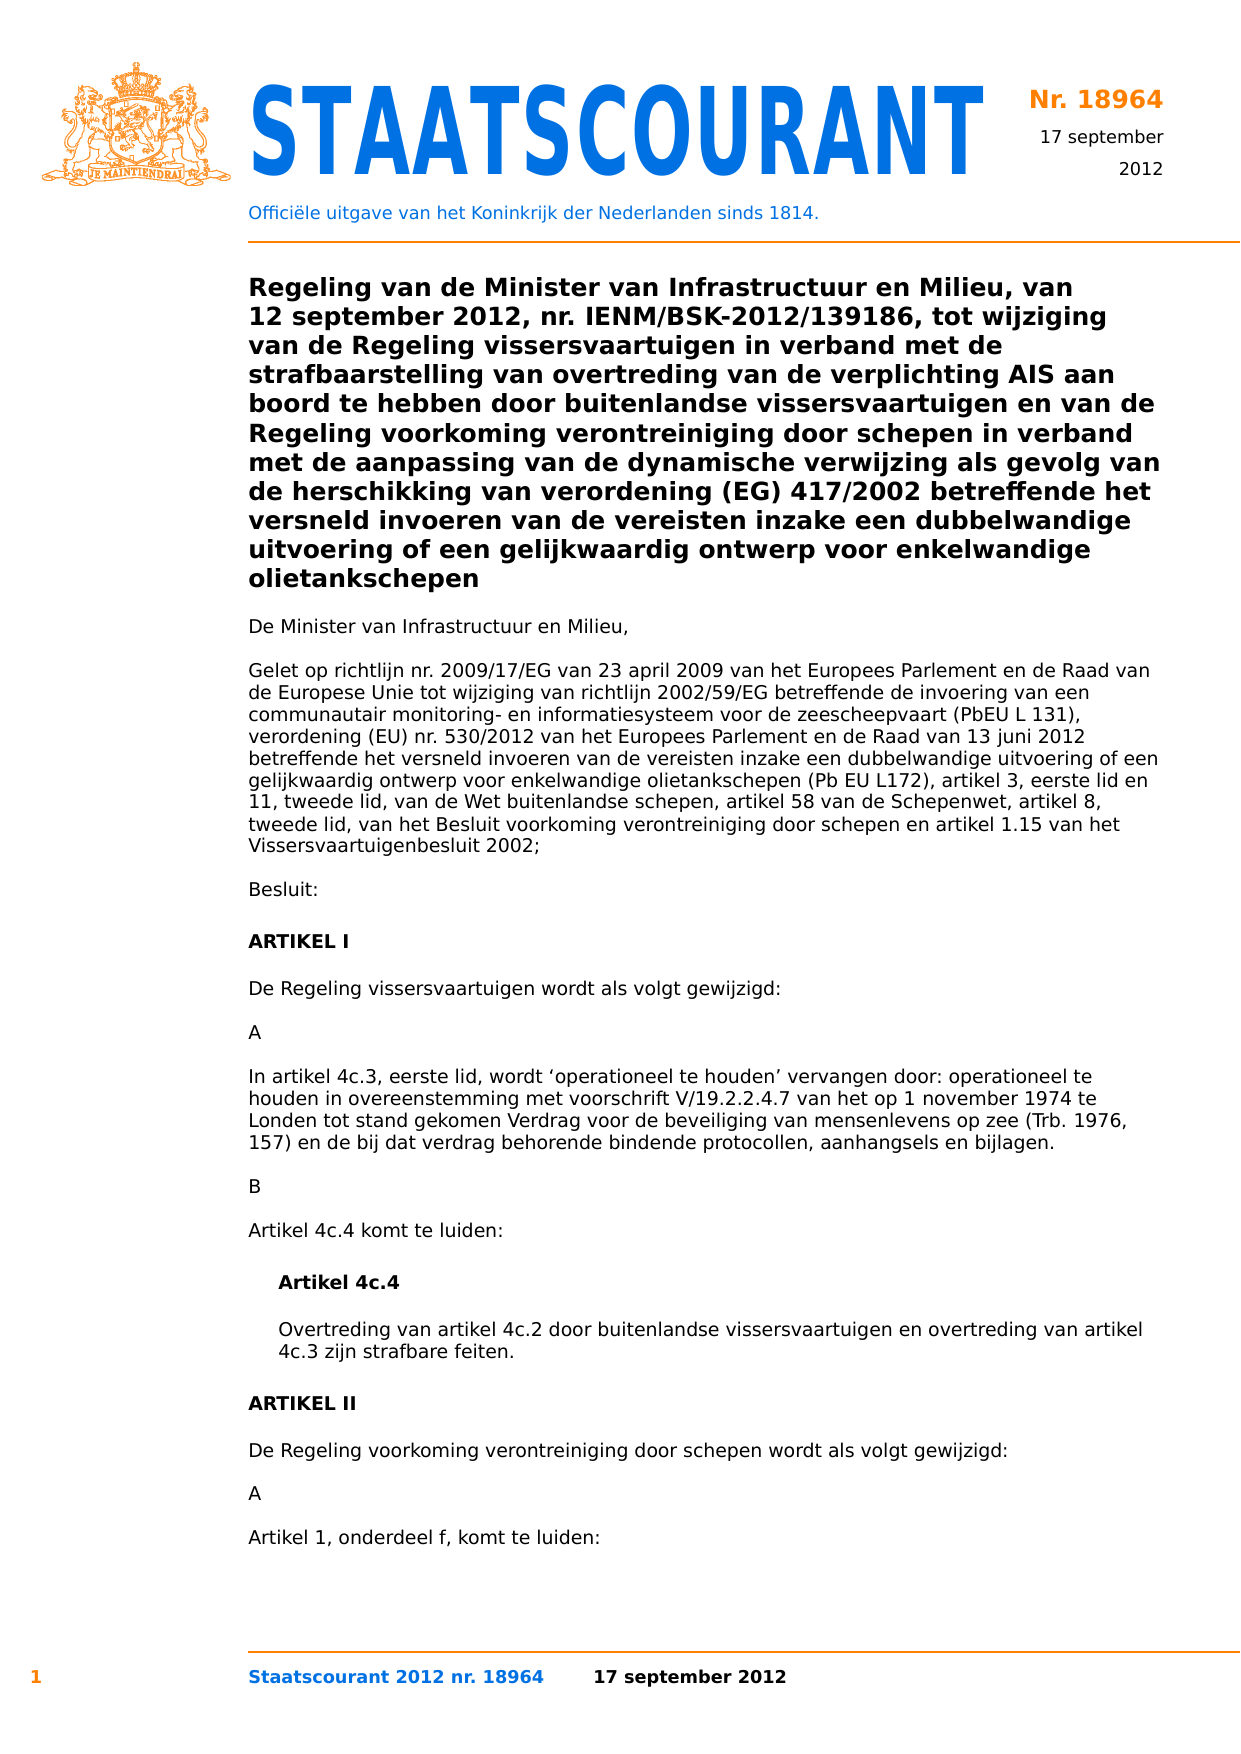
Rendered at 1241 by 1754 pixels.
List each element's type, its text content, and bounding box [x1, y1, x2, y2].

table_cell 17 september [998, 121, 1240, 153]
table_header Nr. 18964 [998, 62, 1240, 121]
subtitle ARTIKEL II [248, 1392, 1163, 1414]
table_header STAATSCOURANT [248, 62, 998, 203]
text In artikel 4c.3, eerste lid, wordt ‘operationeel te houden’ vervangen door: operationeel te houden in overeenstemming met voorschrift V/19.2.2.4.7 van het op 1 november 1974 te Londen tot stand gekomen Verdrag voor de beveiliging van mensenlevens op zee (Trb. 1976, 157) en de bij dat verdrag behorende bindende protocollen, aanhangsels en bijlagen. [248, 1066, 1163, 1154]
subtitle Artikel 4c.4 [278, 1272, 1163, 1293]
table_cell 2012 [998, 153, 1240, 203]
subtitle Regeling van de Minister van Infrastructuur en Milieu, van 12 september 2012, nr. IENM/BSK-2012/139186, tot wijziging van de Regeling vissersvaartuigen in verband met de strafbaarstelling van overtreding van de verplichting AIS aan boord te hebben door buitenlandse vissersvaartuigen en van de Regeling voorkoming verontreiniging door schepen in verband met de aanpassing van de dynamische verwijzing als gevolg van de herschikking van verordening (EG) 417/2002 betreffende het versneld invoeren van de vereisten inzake een dubbelwandige uitvoering of een gelijkwaardig ontwerp voor enkelwandige olietankschepen [248, 273, 1163, 594]
text A [248, 1022, 1163, 1044]
table_header [25, 62, 248, 241]
text Artikel 4c.4 komt te luiden: [248, 1219, 1163, 1242]
table_cell Officiële uitgave van het Koninkrijk der Nederlanden sinds 1814. [248, 203, 1240, 241]
text Overtreding van artikel 4c.2 door buitenlandse vissersvaartuigen en overtreding van artikel 4c.3 zijn strafbare feiten. [278, 1318, 1163, 1362]
text A [248, 1483, 1163, 1505]
text Gelet op richtlijn nr. 2009/17/EG van 23 april 2009 van het Europees Parlement en de Raad van de Europese Unie tot wijziging van richtlijn 2002/59/EG betreffende de invoering van een communautair monitoring- en informatiesysteem voor de zeescheepvaart (PbEU L 131), verordening (EU) nr. 530/2012 van het Europees Parlement en de Raad van 13 juni 2012 betreffende het versneld invoeren van de vereisten inzake een dubbelwandige uitvoering of een gelijkwaardig ontwerp voor enkelwandige olietankschepen (Pb EU L172), artikel 3, eerste lid en 11, tweede lid, van de Wet buitenlandse schepen, artikel 58 van de Schepenwet, artikel 8, tweede lid, van het Besluit voorkoming verontreiniging door schepen en artikel 1.15 van het Vissersvaartuigenbesluit 2002; [248, 659, 1163, 857]
text B [248, 1176, 1163, 1198]
text Artikel 1, onderdeel f, komt te luiden: [248, 1527, 1163, 1549]
text De Regeling vissersvaartuigen wordt als volgt gewijzigd: [248, 978, 1163, 1000]
text De Regeling voorkoming verontreiniging door schepen wordt als volgt gewijzigd: [248, 1439, 1163, 1461]
picture [41, 62, 231, 186]
subtitle ARTIKEL I [248, 931, 1163, 953]
text Besluit: [248, 879, 1163, 901]
text De Minister van Infrastructuur en Milieu, [248, 616, 1163, 638]
